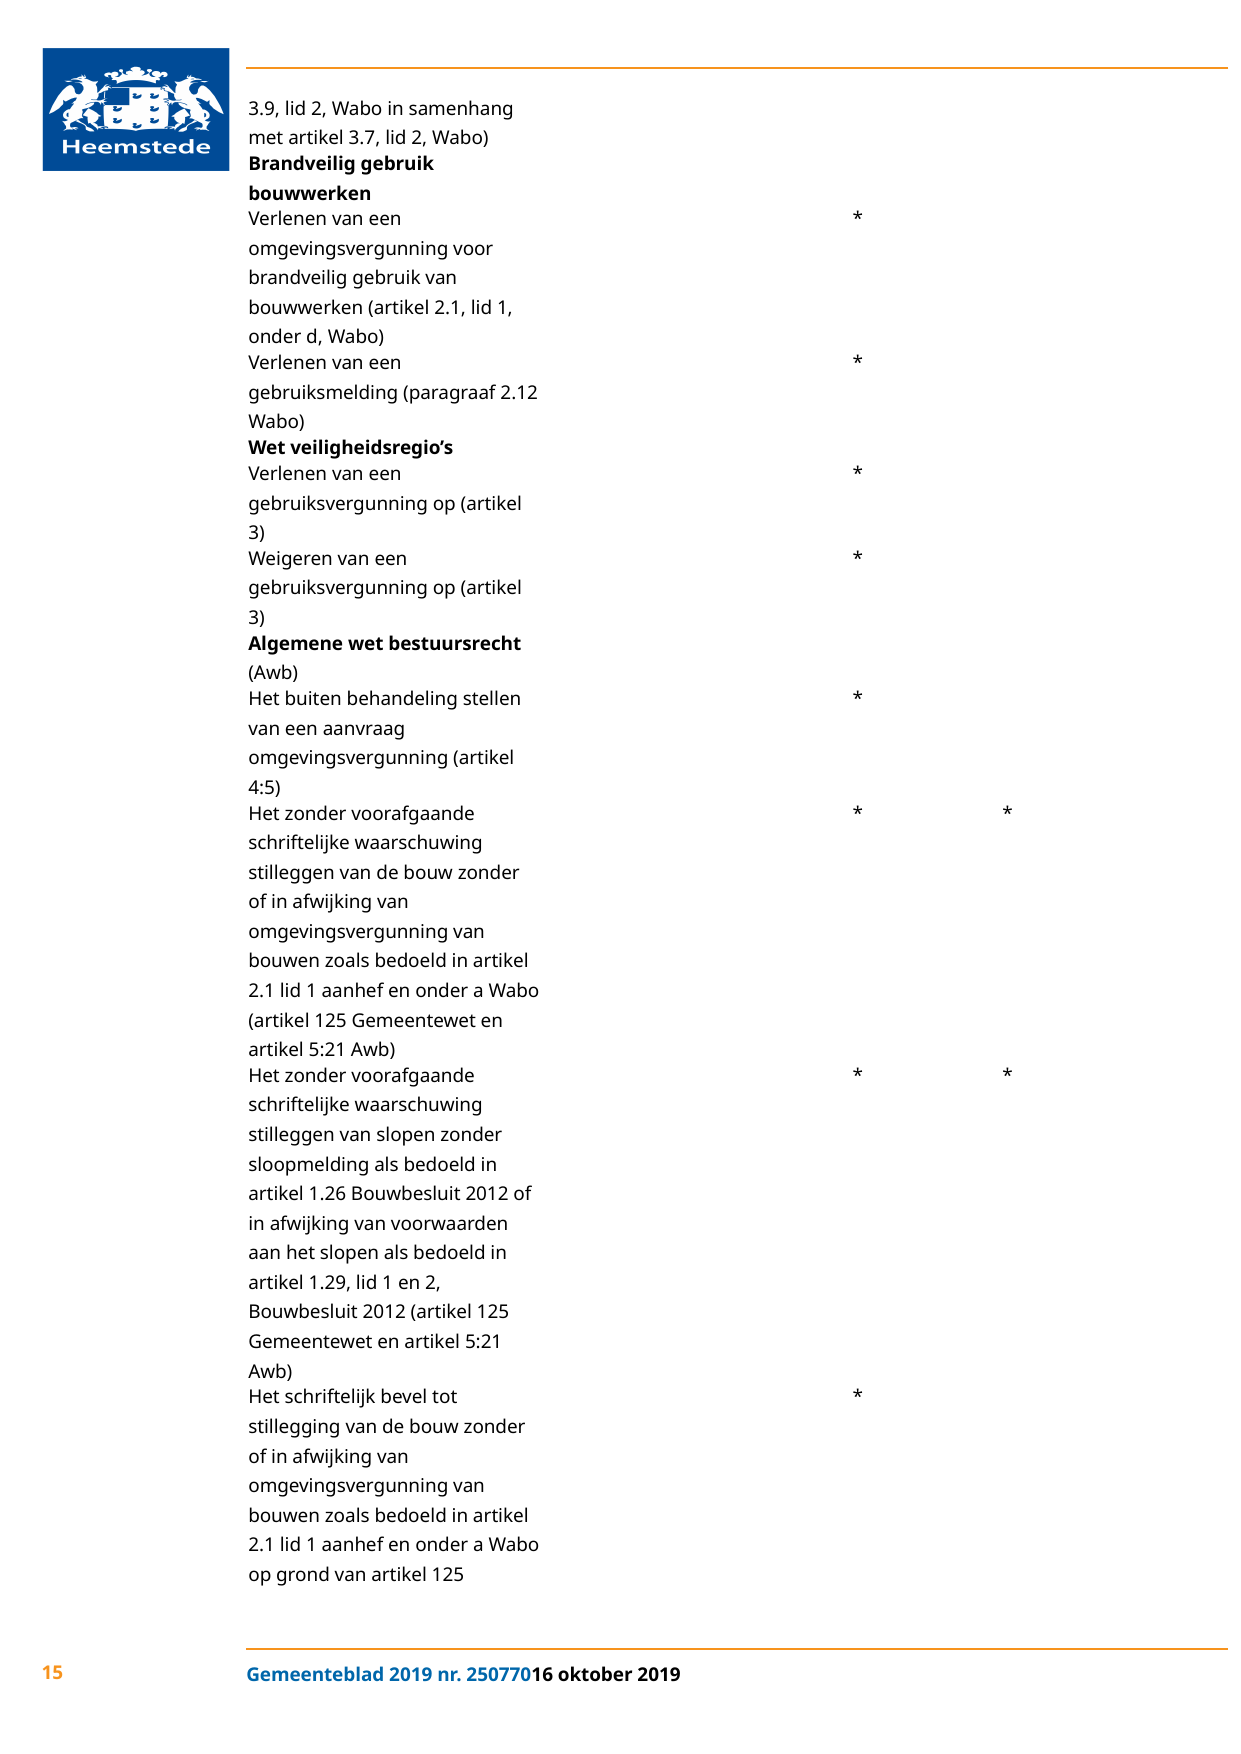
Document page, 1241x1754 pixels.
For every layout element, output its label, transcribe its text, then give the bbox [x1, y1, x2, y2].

table_cell [1002, 1384, 1152, 1587]
table_cell * [853, 1062, 1002, 1384]
table_cell Wet veiligheidsregio’s [248, 434, 541, 460]
table_cell Het buiten behandeling stellen van een aanvraag omgevingsvergunning (artikel 4:5) [248, 685, 541, 800]
table_cell Algemene wet bestuursrecht (Awb) [248, 630, 541, 685]
table_cell [541, 95, 852, 150]
table_cell [853, 434, 1002, 460]
table_cell 3.9, lid 2, Wabo in samenhang met artikel 3.7, lid 2, Wabo) [248, 95, 541, 150]
table_cell * [853, 545, 1002, 630]
picture [41, 47, 231, 172]
table_cell [541, 150, 852, 205]
table_cell * [853, 685, 1002, 800]
table_cell [853, 630, 1002, 685]
table_cell [541, 1384, 852, 1587]
table_cell * [1002, 1062, 1152, 1384]
table_cell [541, 630, 852, 685]
table_cell Het schriftelijk bevel tot stillegging van de bouw zonder of in afwijking van omgevingsvergunning van bouwen zoals bedoeld in artikel 2.1 lid 1 aanhef en onder a Wabo op grond van artikel 125 [248, 1384, 541, 1587]
table_cell * [853, 205, 1002, 349]
table_cell [541, 434, 852, 460]
table_cell Verlenen van een gebruiksvergunning op (artikel 3) [248, 460, 541, 545]
table_cell [1002, 434, 1152, 460]
table_cell [541, 460, 852, 545]
table_cell [1002, 545, 1152, 630]
table_cell [541, 685, 852, 800]
table_cell Het zonder voorafgaande schriftelijke waarschuwing stilleggen van de bouw zonder of in afwijking van omgevingsvergunning van bouwen zoals bedoeld in artikel 2.1 lid 1 aanhef en onder a Wabo (artikel 125 Gemeentewet en artikel 5:21 Awb) [248, 800, 541, 1062]
table_cell * [853, 800, 1002, 1062]
table_cell * [853, 1384, 1002, 1587]
table_cell Weigeren van een gebruiksvergunning op (artikel 3) [248, 545, 541, 630]
table_cell [541, 350, 852, 434]
table_cell [541, 545, 852, 630]
table_cell [1002, 150, 1152, 205]
table_cell * [853, 460, 1002, 545]
table_cell * [853, 350, 1002, 434]
table_cell Het zonder voorafgaande schriftelijke waarschuwing stilleggen van slopen zonder sloopmelding als bedoeld in artikel 1.26 Bouwbesluit 2012 of in afwijking van voorwaarden aan het slopen als bedoeld in artikel 1.29, lid 1 en 2, Bouwbesluit 2012 (artikel 125 Gemeentewet en artikel 5:21 Awb) [248, 1062, 541, 1384]
table_cell * [1002, 800, 1152, 1062]
table_cell [1002, 630, 1152, 685]
table_cell [853, 95, 1002, 150]
table_cell Verlenen van een omgevingsvergunning voor brandveilig gebruik van bouwwerken (artikel 2.1, lid 1, onder d, Wabo) [248, 205, 541, 349]
table_cell [1002, 685, 1152, 800]
table_cell [541, 205, 852, 349]
table_cell [541, 1062, 852, 1384]
table_cell [853, 150, 1002, 205]
table_cell Brandveilig gebruik bouwwerken [248, 150, 541, 205]
table_cell [1002, 95, 1152, 150]
table_cell [1002, 205, 1152, 349]
table_cell [1002, 350, 1152, 434]
table_cell Verlenen van een gebruiksmelding (paragraaf 2.12 Wabo) [248, 350, 541, 434]
table_cell [1002, 460, 1152, 545]
table_cell [541, 800, 852, 1062]
